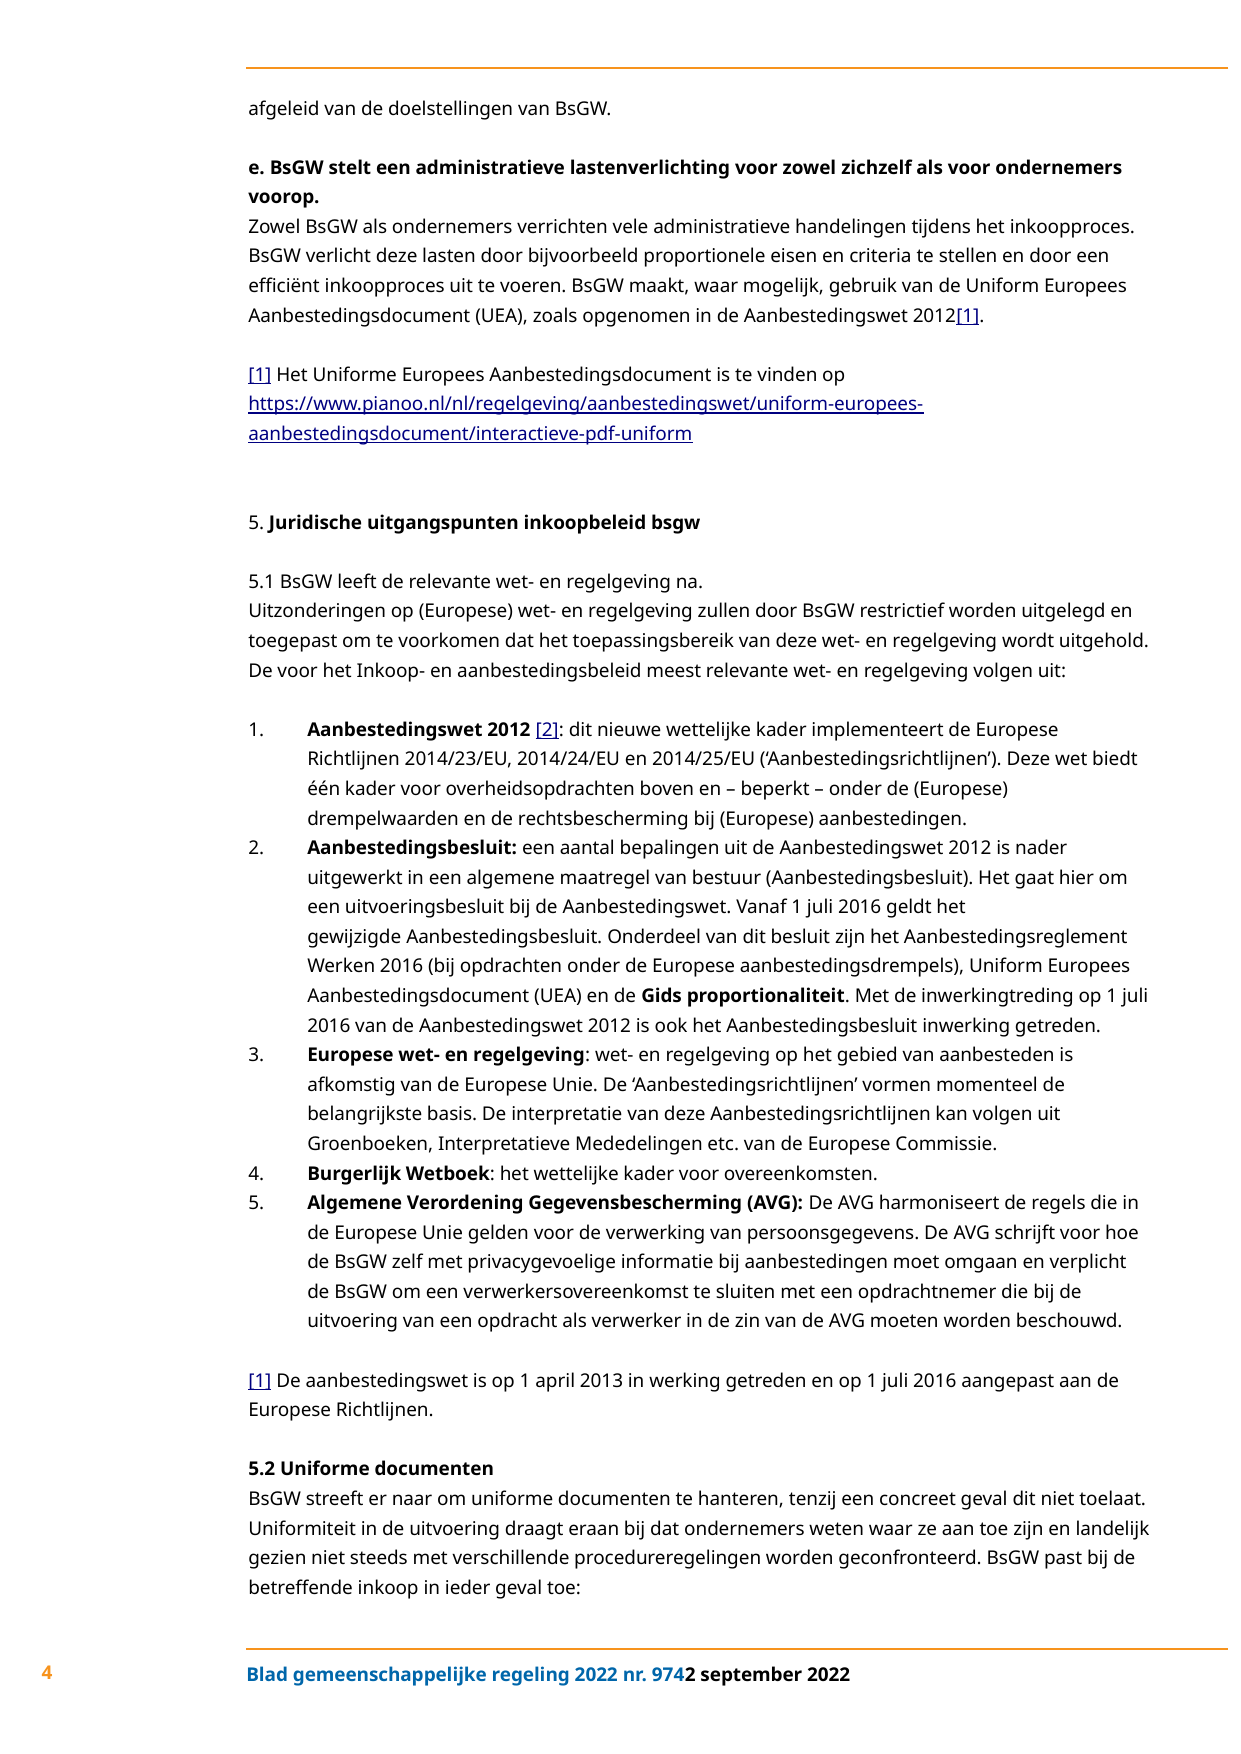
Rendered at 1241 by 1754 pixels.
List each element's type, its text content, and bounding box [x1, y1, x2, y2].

text [1] De aanbestedingswet is op 1 april 2013 in werking getreden en op 1 juli 2016 aangepast aan de Europese Richtlijnen. [248, 1367, 1152, 1422]
list Aanbestedingswet 2012 [2]: dit nieuwe wettelijke kader implementeert de Europese Richtlijnen 2014/23/EU, 2014/24/EU en 2014/25/EU (‘Aanbestedingsrichtlijnen’). Deze wet biedt één kader voor overheidsopdrachten boven en – beperkt – onder de (Europese) drempelwaarden en de rechtsbescherming bij (Europese) aanbestedingen. [248, 716, 1152, 831]
list Burgerlijk Wetboek: het wettelijke kader voor overeenkomsten. [248, 1160, 1152, 1186]
text Zowel BsGW als ondernemers verrichten vele administratieve handelingen tijdens het inkoopproces. BsGW verlicht deze lasten door bijvoorbeeld proportionele eisen en criteria te stellen en door een efficiënt inkoopproces uit te voeren. BsGW maakt, waar mogelijk, gebruik van de Uniform Europees Aanbestedingsdocument (UEA), zoals opgenomen in de Aanbestedingswet 2012[1]. [248, 213, 1152, 328]
list Aanbestedingsbesluit: een aantal bepalingen uit de Aanbestedingswet 2012 is nader uitgewerkt in een algemene maatregel van bestuur (Aanbestedingsbesluit). Het gaat hier om een uitvoeringsbesluit bij de Aanbestedingswet. Vanaf 1 juli 2016 geldt het gewijzigde Aanbestedingsbesluit. Onderdeel van dit besluit zijn het Aanbestedingsreglement Werken 2016 (bij opdrachten onder de Europese aanbestedingsdrempels), Uniform Europees Aanbestedingsdocument (UEA) en de Gids proportionaliteit. Met de inwerkingtreding op 1 juli 2016 van de Aanbestedingswet 2012 is ook het Aanbestedingsbesluit inwerking getreden. [248, 834, 1152, 1038]
text 5.1 BsGW leeft de relevante wet- en regelgeving na. [248, 568, 1152, 594]
text BsGW streeft er naar om uniforme documenten te hanteren, tenzij een concreet geval dit niet toelaat. Uniformiteit in de uitvoering draagt eraan bij dat ondernemers weten waar ze aan toe zijn en landelijk gezien niet steeds met verschillende procedureregelingen worden geconfronteerd. BsGW past bij de betreffende inkoop in ieder geval toe: [248, 1485, 1152, 1600]
text afgeleid van de doelstellingen van BsGW. [248, 95, 1152, 121]
picture [41, 47, 231, 172]
list Europese wet- en regelgeving: wet- en regelgeving op het gebied van aanbesteden is afkomstig van de Europese Unie. De ‘Aanbestedingsrichtlijnen’ vormen momenteel de belangrijkste basis. De interpretatie van deze Aanbestedingsrichtlijnen kan volgen uit Groenboeken, Interpretatieve Mededelingen etc. van de Europese Commissie. [248, 1041, 1152, 1156]
list Algemene Verordening Gegevensbescherming (AVG): De AVG harmoniseert de regels die in de Europese Unie gelden voor de verwerking van persoonsgegevens. De AVG schrijft voor hoe de BsGW zelf met privacygevoelige informatie bij aanbestedingen moet omgaan en verplicht de BsGW om een verwerkersovereenkomst te sluiten met een opdrachtnemer die bij de uitvoering van een opdracht als verwerker in de zin van de AVG moeten worden beschouwd. [248, 1189, 1152, 1333]
text 5. Juridische uitgangspunten inkoopbeleid bsgw [248, 509, 1152, 535]
text 5.2 Uniforme documenten [248, 1456, 1152, 1481]
text Uitzonderingen op (Europese) wet- en regelgeving zullen door BsGW restrictief worden uitgelegd en toegepast om te voorkomen dat het toepassingsbereik van deze wet- en regelgeving wordt uitgehold. De voor het Inkoop- en aanbestedingsbeleid meest relevante wet- en regelgeving volgen uit: [248, 598, 1152, 683]
text [1] Het Uniforme Europees Aanbestedingsdocument is te vinden op https://www.pianoo.nl/nl/regelgeving/aanbestedingswet/uniform-europees-aanbestedingsdocument/interactieve-pdf-uniform [248, 361, 1152, 446]
text e. BsGW stelt een administratieve lastenverlichting voor zowel zichzelf als voor ondernemers voorop. [248, 154, 1152, 209]
